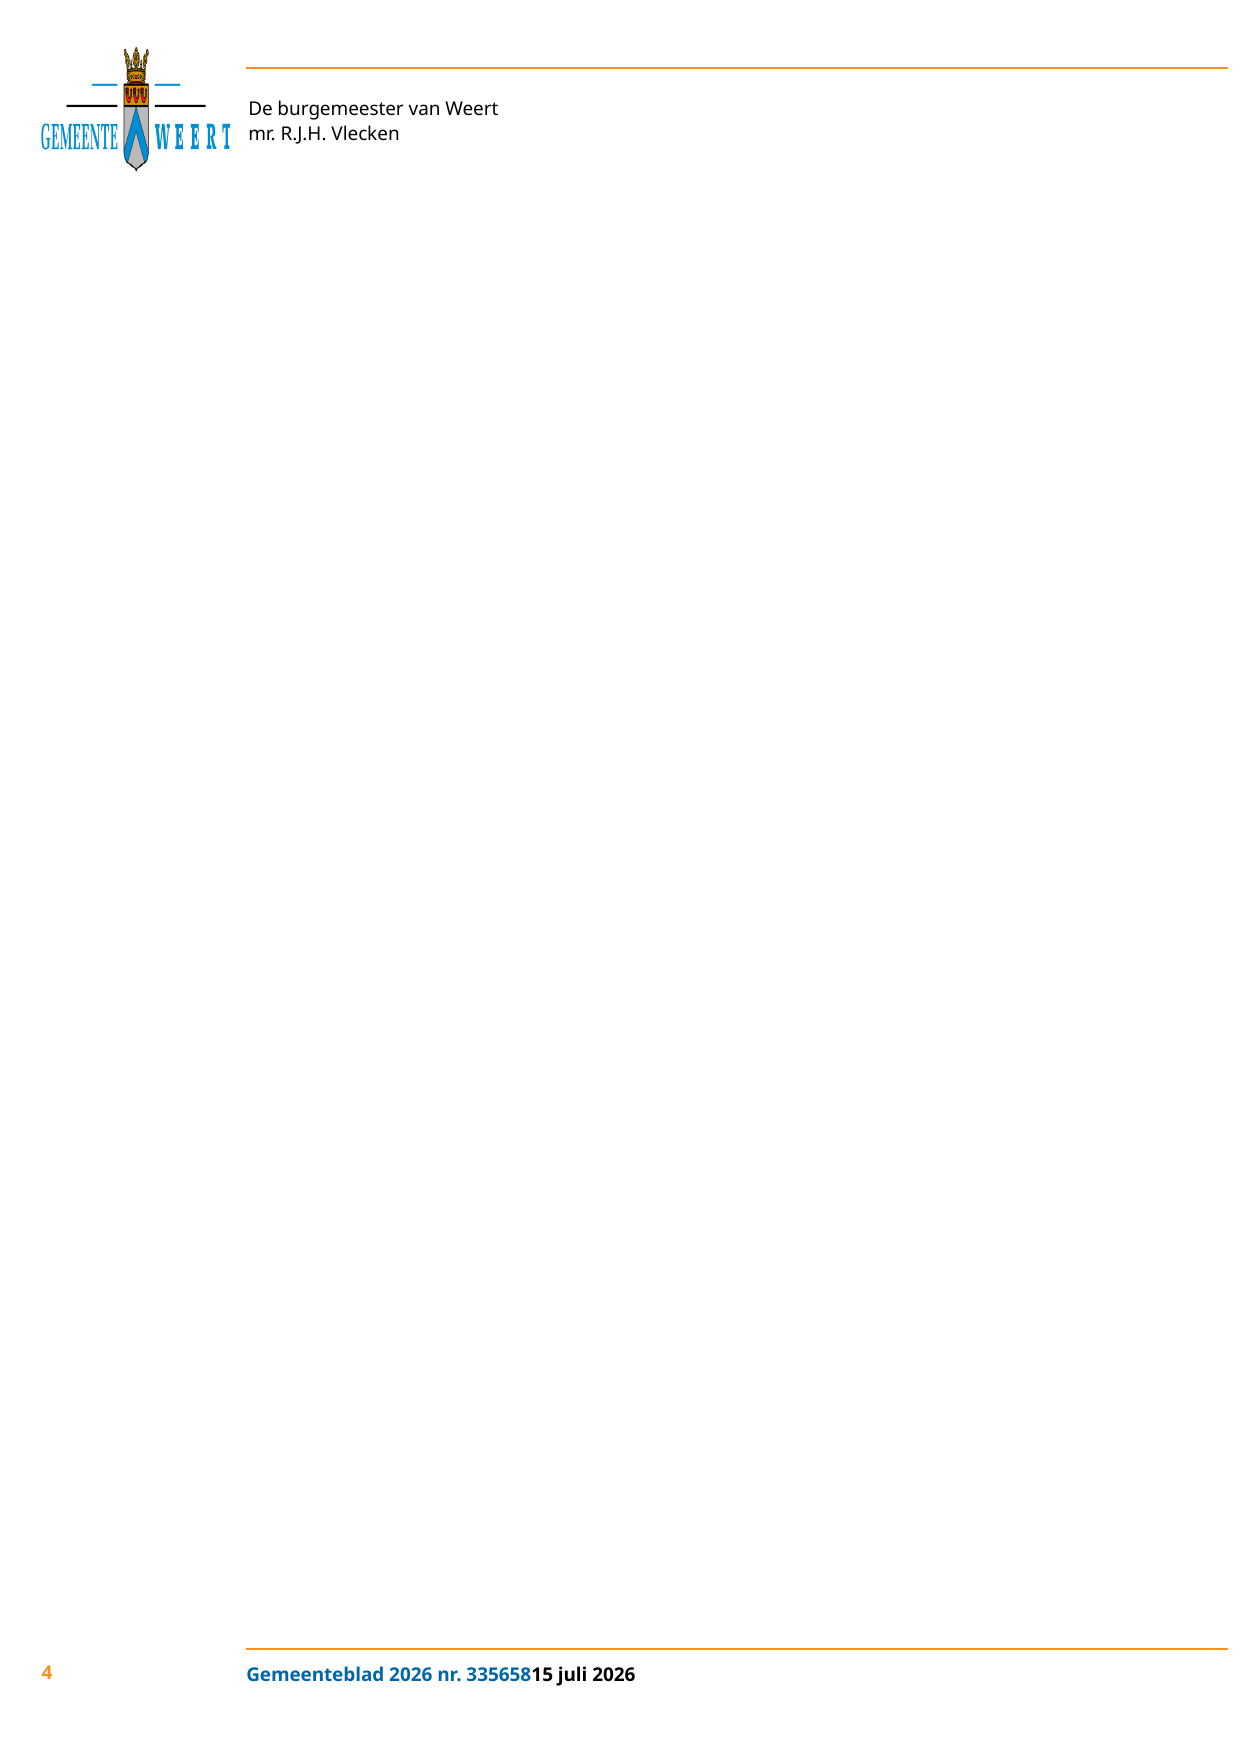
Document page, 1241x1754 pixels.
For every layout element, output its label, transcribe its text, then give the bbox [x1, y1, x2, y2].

text De burgemeester van Weert [248, 95, 1152, 121]
text mr. R.J.H. Vlecken [248, 121, 1152, 146]
picture [41, 47, 231, 172]
